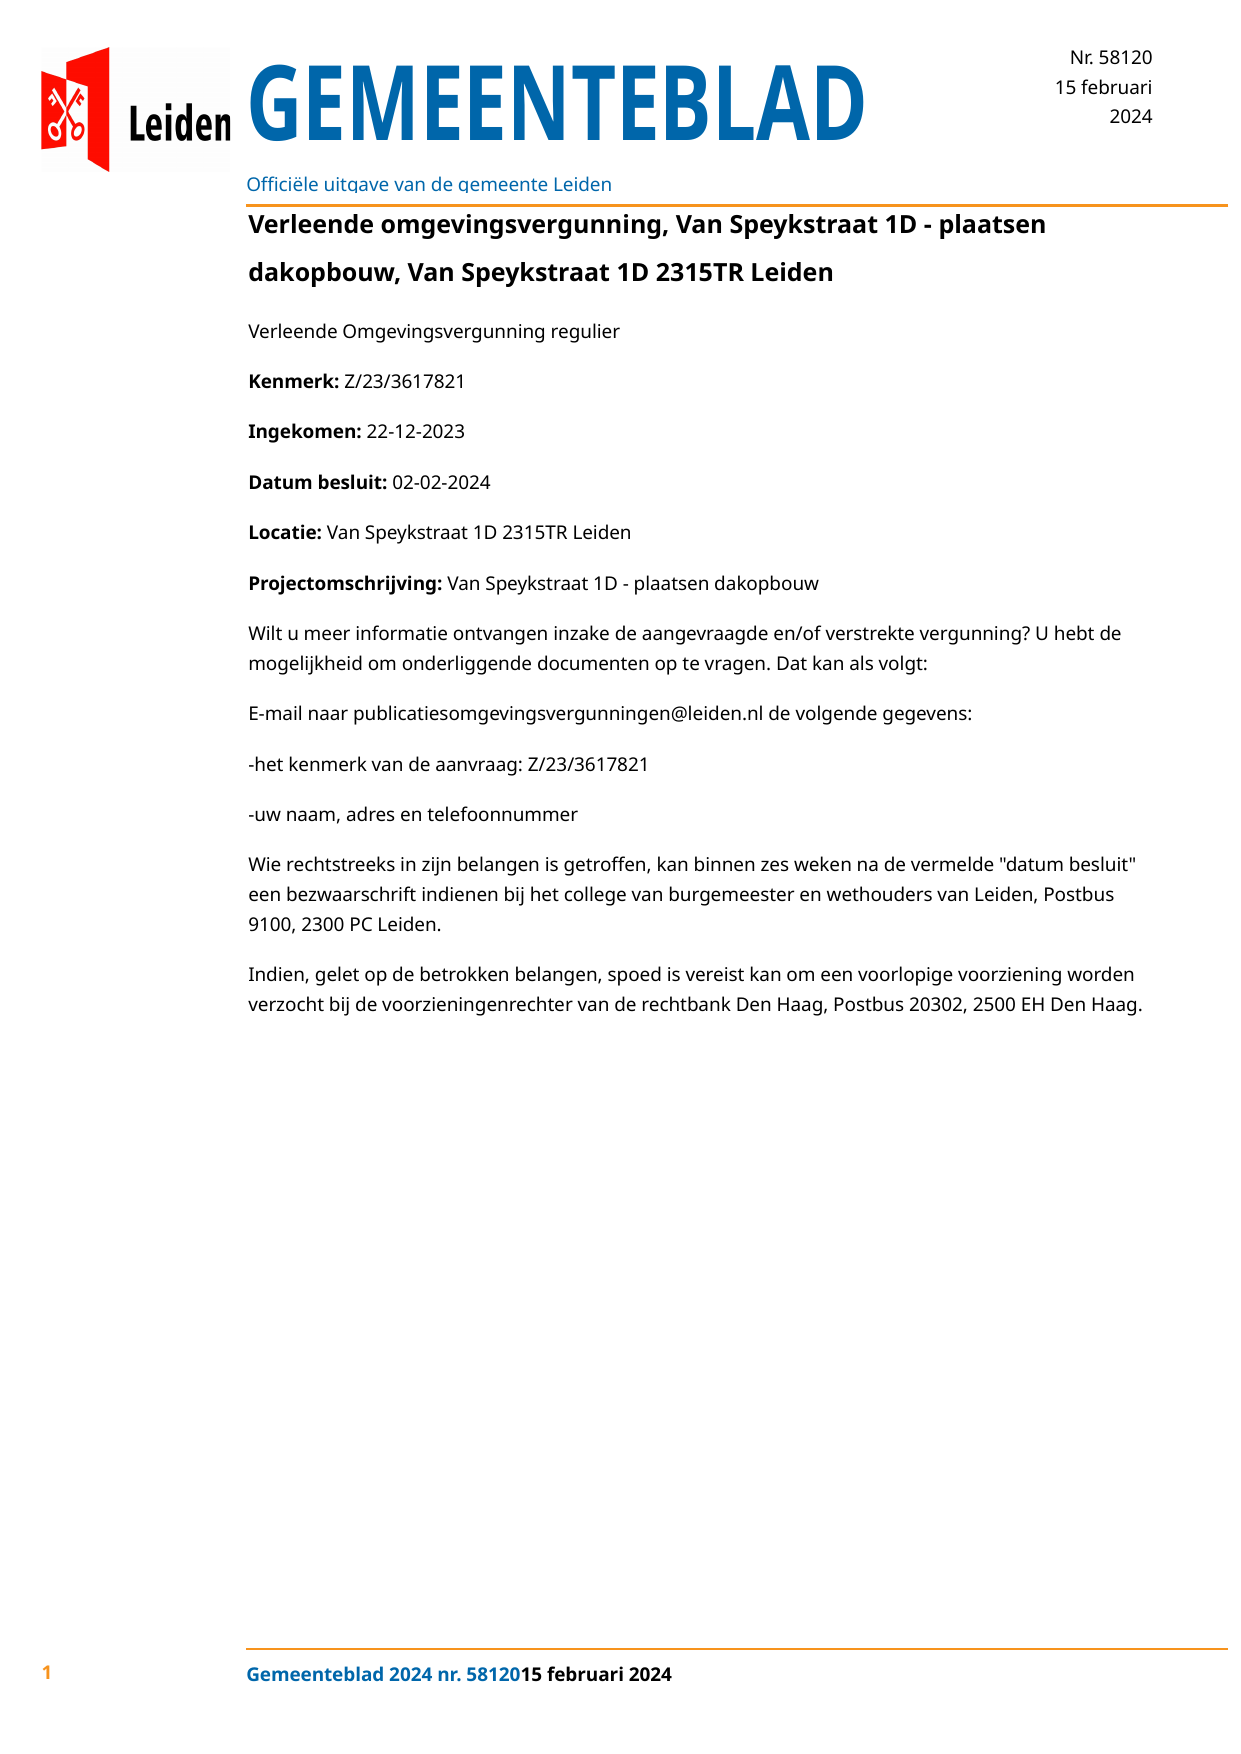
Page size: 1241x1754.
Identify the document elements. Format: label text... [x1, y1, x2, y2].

text Wie rechtstreeks in zijn belangen is getroffen, kan binnen zes weken na de vermelde "datum besluit" een bezwaarschrift indienen bij het college van burgemeester en wethouders van Leiden, Postbus 9100, 2300 PC Leiden. [248, 852, 1152, 937]
text Wilt u meer informatie ontvangen inzake de aangevraagde en/of verstrekte vergunning? U hebt de mogelijkheid om onderliggende documenten op te vragen. Dat kan als volgt: [248, 620, 1152, 676]
text Locatie: Van Speykstraat 1D 2315TR Leiden [248, 519, 1152, 545]
picture [41, 47, 231, 172]
text Verleende Omgevingsvergunning regulier [248, 318, 1152, 344]
text Ingekomen: 22-12-2023 [248, 419, 1152, 444]
text Kenmerk: Z/23/3617821 [248, 368, 1152, 394]
text -het kenmerk van de aanvraag: Z/23/3617821 [248, 751, 1152, 777]
text Datum besluit: 02-02-2024 [248, 469, 1152, 495]
text -uw naam, adres en telefoonnummer [248, 801, 1152, 827]
text E-mail naar publicatiesomgevingsvergunningen@leiden.nl de volgende gegevens: [248, 700, 1152, 726]
text Projectomschrijving: Van Speykstraat 1D - plaatsen dakopbouw [248, 570, 1152, 596]
text Indien, gelet op de betrokken belangen, spoed is vereist kan om een voorlopige voorziening worden verzocht bij de voorzieningenrechter van de rechtbank Den Haag, Postbus 20302, 2500 EH Den Haag. [248, 961, 1152, 1017]
text Verleende omgevingsvergunning, Van Speykstraat 1D - plaatsen dakopbouw, Van Speykstraat 1D 2315TR Leiden [248, 207, 1152, 288]
